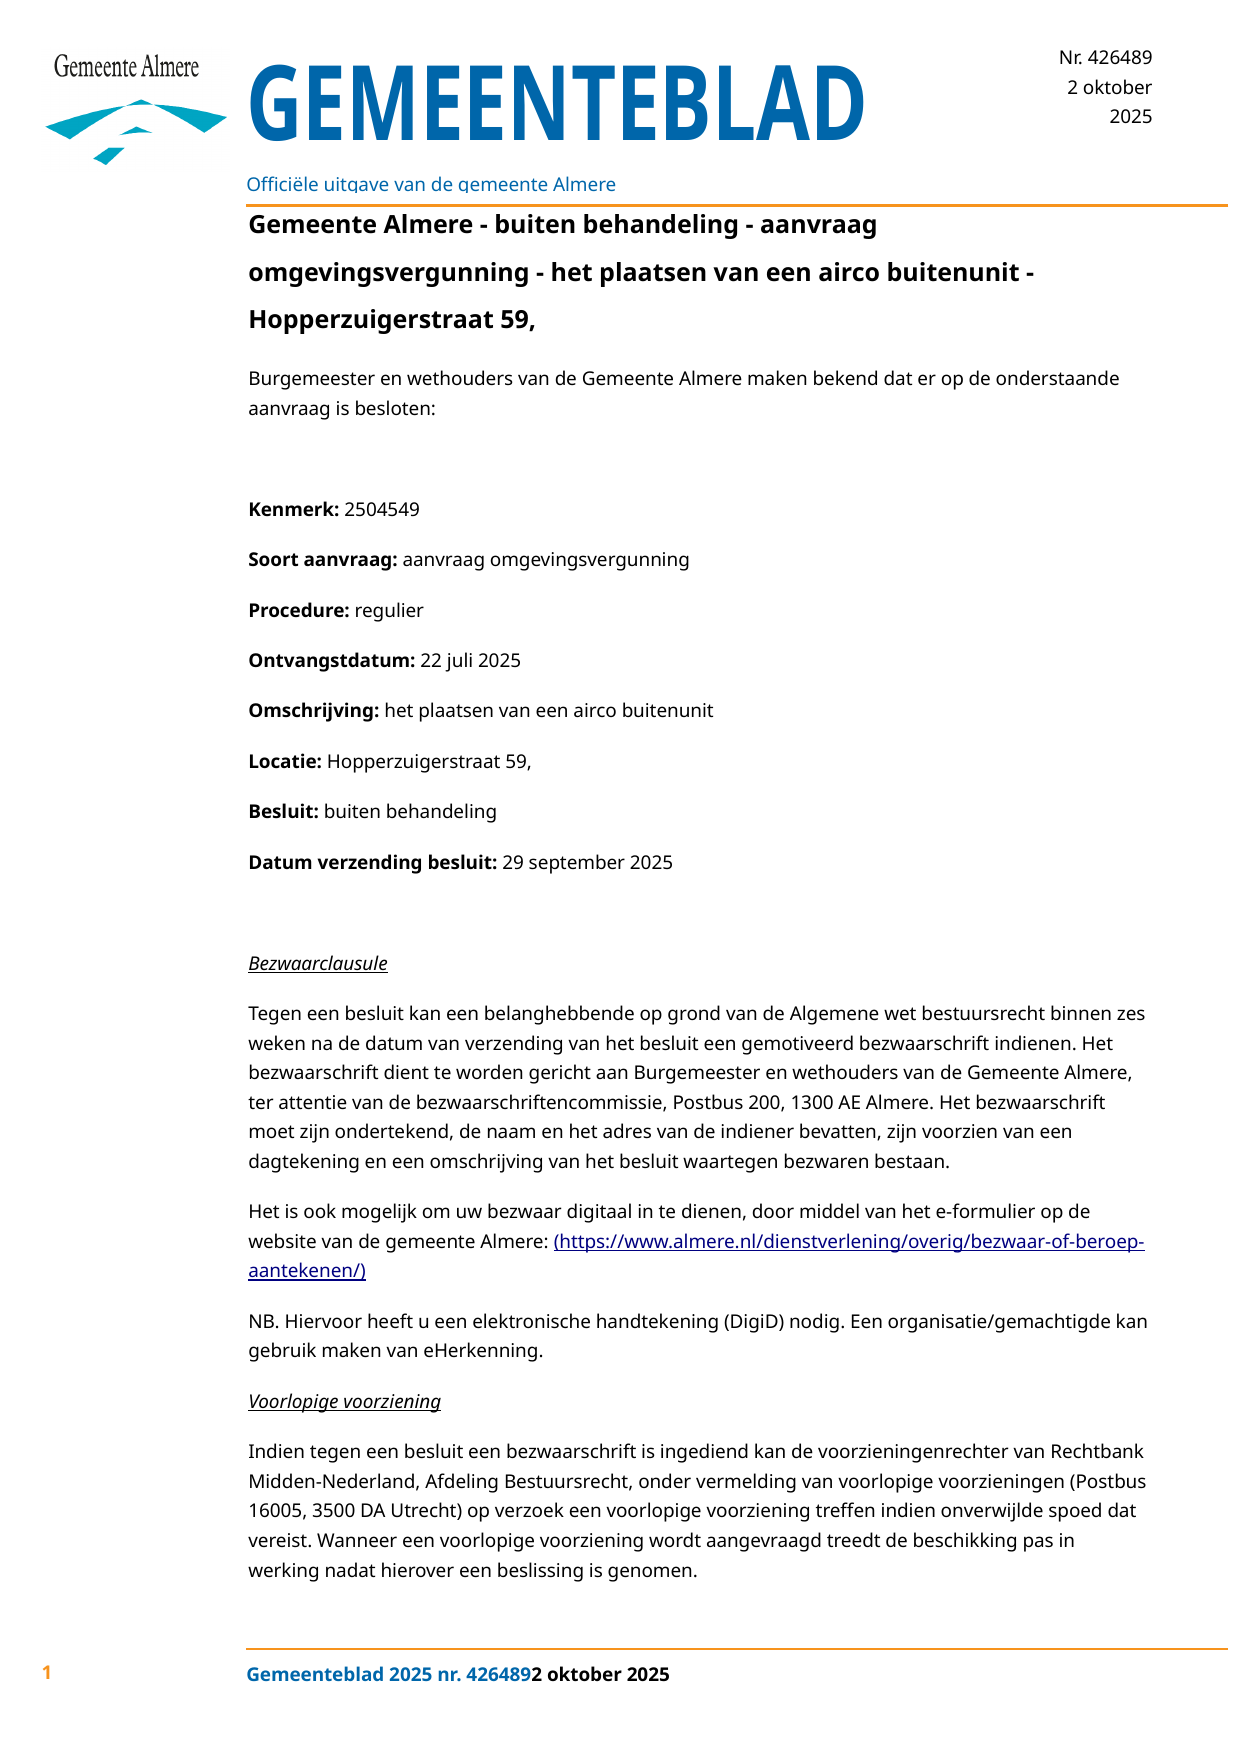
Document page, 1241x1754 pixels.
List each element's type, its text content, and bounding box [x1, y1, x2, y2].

text Tegen een besluit kan een belanghebbende op grond van de Algemene wet bestuursrecht binnen zes weken na de datum van verzending van het besluit een gemotiveerd bezwaarschrift indienen. Het bezwaarschrift dient te worden gericht aan Burgemeester en wethouders van de Gemeente Almere, ter attentie van de bezwaarschriftencommissie, Postbus 200, 1300 AE Almere. Het bezwaarschrift moet zijn ondertekend, de naam en het adres van de indiener bevatten, zijn voorzien van een dagtekening en een omschrijving van het besluit waartegen bezwaren bestaan. [248, 1000, 1152, 1174]
text Kenmerk: 2504549 [248, 496, 1152, 522]
text Locatie: Hopperzuigerstraat 59, [248, 748, 1152, 774]
text Besluit: buiten behandeling [248, 798, 1152, 824]
text Burgemeester en wethouders van de Gemeente Almere maken bekend dat er op de onderstaande aanvraag is besloten: [248, 366, 1152, 421]
text Soort aanvraag: aanvraag omgevingsvergunning [248, 546, 1152, 572]
text Voorlopige voorziening [248, 1388, 1152, 1414]
text Het is ook mogelijk om uw bezwaar digitaal in te dienen, door middel van het e-formulier op de website van de gemeente Almere: (https://www.almere.nl/dienstverlening/overig/bezwaar-of-beroep-aantekenen/) [248, 1198, 1152, 1283]
text Gemeente Almere - buiten behandeling - aanvraag omgevingsvergunning - het plaatsen van een airco buitenunit - Hopperzuigerstraat 59, [248, 207, 1152, 336]
text Procedure: regulier [248, 597, 1152, 622]
text Ontvangstdatum: 22 juli 2025 [248, 647, 1152, 673]
text Omschrijving: het plaatsen van een airco buitenunit [248, 698, 1152, 723]
text NB. Hiervoor heeft u een elektronische handtekening (DigiD) nodig. Een organisatie/gemachtigde kan gebruik maken van eHerkenning. [248, 1308, 1152, 1363]
text Bezwaarclausule [248, 950, 1152, 975]
text Indien tegen een besluit een bezwaarschrift is ingediend kan de voorzieningenrechter van Rechtbank Midden-Nederland, Afdeling Bestuursrecht, onder vermelding van voorlopige voorzieningen (Postbus 16005, 3500 DA Utrecht) op verzoek een voorlopige voorziening treffen indien onverwijlde spoed dat vereist. Wanneer een voorlopige voorziening wordt aangevraagd treedt de beschikking pas in werking nadat hierover een beslissing is genomen. [248, 1438, 1152, 1582]
picture [41, 47, 231, 172]
text Datum verzending besluit: 29 september 2025 [248, 849, 1152, 874]
